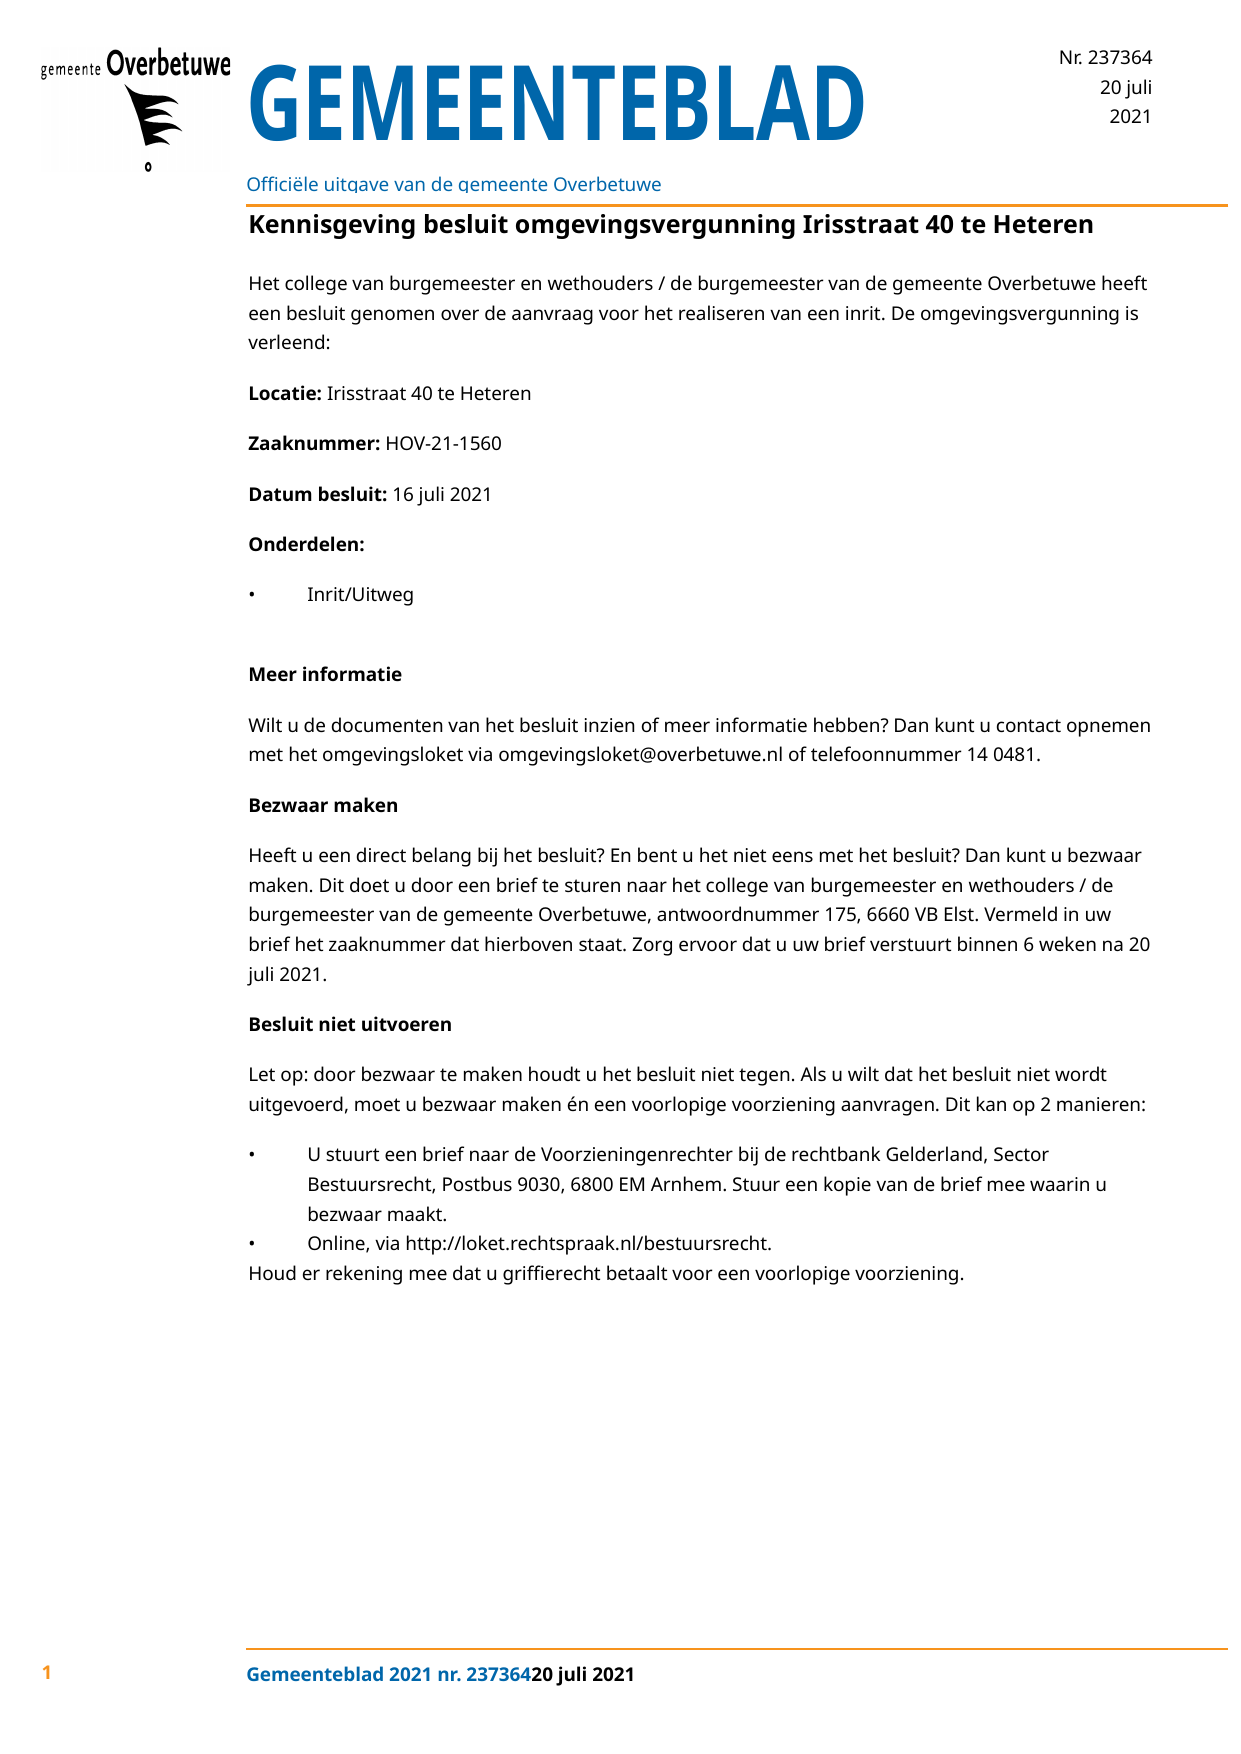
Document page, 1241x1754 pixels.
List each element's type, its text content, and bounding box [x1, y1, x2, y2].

list Inrit/Uitweg [248, 582, 1152, 607]
text Wilt u de documenten van het besluit inzien of meer informatie hebben? Dan kunt u contact opnemen met het omgevingsloket via omgevingsloket@overbetuwe.nl of telefoonnummer 14 0481. [248, 712, 1152, 767]
text Locatie: Irisstraat 40 te Heteren [248, 380, 1152, 406]
text Zaaknummer: HOV-21-1560 [248, 430, 1152, 456]
text Bezwaar maken [248, 792, 1152, 818]
text Meer informatie [248, 662, 1152, 687]
list Online, via http://loket.rechtspraak.nl/bestuursrecht. [248, 1230, 1152, 1256]
picture [41, 47, 231, 172]
text Het college van burgemeester en wethouders / de burgemeester van de gemeente Overbetuwe heeft een besluit genomen over de aanvraag voor het realiseren van een inrit. De omgevingsvergunning is verleend: [248, 270, 1152, 355]
text Onderdelen: [248, 531, 1152, 557]
text Besluit niet uitvoeren [248, 1011, 1152, 1037]
text Kennisgeving besluit omgevingsvergunning Irisstraat 40 te Heteren [248, 207, 1152, 241]
text Houd er rekening mee dat u griffierecht betaalt voor een voorlopige voorziening. [248, 1260, 1152, 1286]
list U stuurt een brief naar de Voorzieningenrechter bij de rechtbank Gelderland, Sector Bestuursrecht, Postbus 9030, 6800 EM Arnhem. Stuur een kopie van de brief mee waarin u bezwaar maakt. [248, 1142, 1152, 1226]
text Datum besluit: 16 juli 2021 [248, 481, 1152, 506]
text Let op: door bezwaar te maken houdt u het besluit niet tegen. Als u wilt dat het besluit niet wordt uitgevoerd, moet u bezwaar maken én een voorlopige voorziening aanvragen. Dit kan op 2 manieren: [248, 1062, 1152, 1117]
text Heeft u een direct belang bij het besluit? En bent u het niet eens met het besluit? Dan kunt u bezwaar maken. Dit doet u door een brief te sturen naar het college van burgemeester en wethouders / de burgemeester van de gemeente Overbetuwe, antwoordnummer 175, 6660 VB Elst. Vermeld in uw brief het zaaknummer dat hierboven staat. Zorg ervoor dat u uw brief verstuurt binnen 6 weken na 20 juli 2021. [248, 842, 1152, 986]
